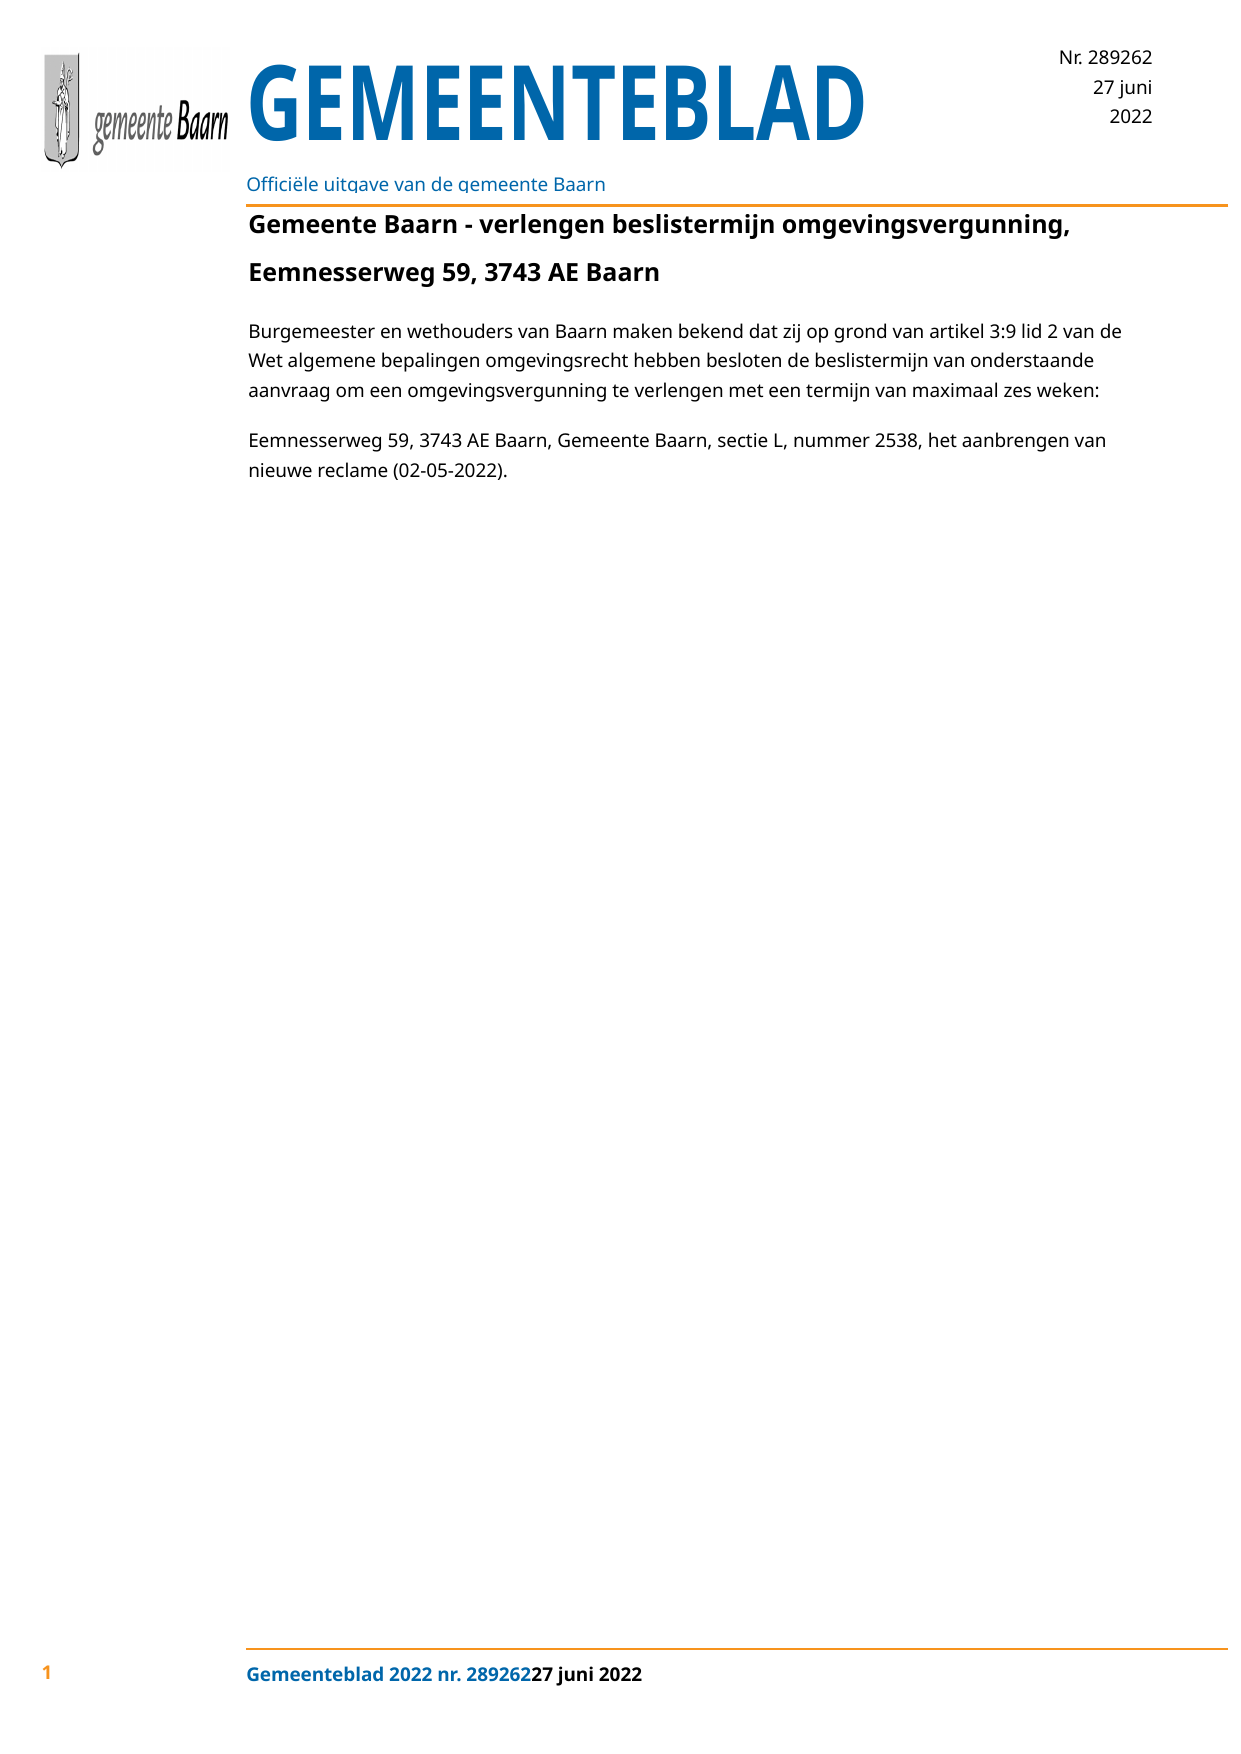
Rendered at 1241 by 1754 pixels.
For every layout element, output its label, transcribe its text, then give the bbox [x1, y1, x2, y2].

text Burgemeester en wethouders van Baarn maken bekend dat zij op grond van artikel 3:9 lid 2 van de Wet algemene bepalingen omgevingsrecht hebben besloten de beslistermijn van onderstaande aanvraag om een omgevingsvergunning te verlengen met een termijn van maximaal zes weken: [248, 318, 1152, 403]
picture [41, 47, 231, 172]
text Gemeente Baarn - verlengen beslistermijn omgevingsvergunning, Eemnesserweg 59, 3743 AE Baarn [248, 207, 1152, 288]
text Eemnesserweg 59, 3743 AE Baarn, Gemeente Baarn, sectie L, nummer 2538, het aanbrengen van nieuwe reclame (02-05-2022). [248, 427, 1152, 483]
